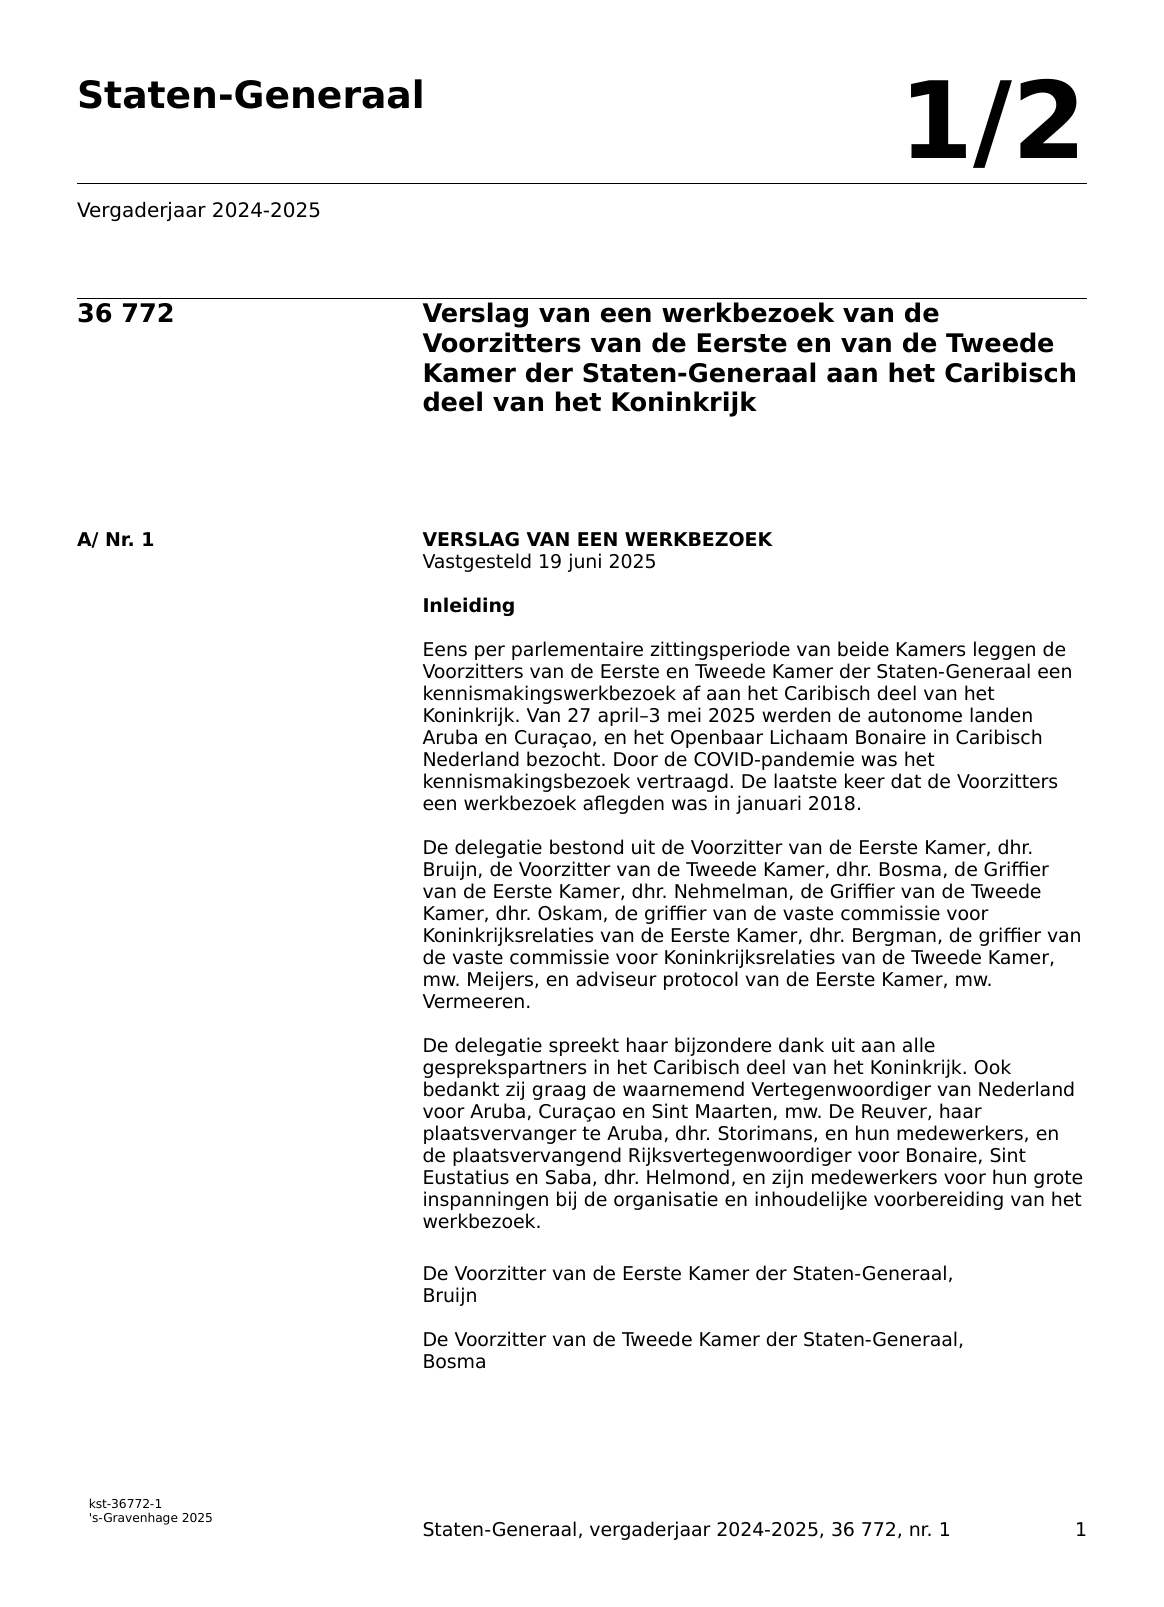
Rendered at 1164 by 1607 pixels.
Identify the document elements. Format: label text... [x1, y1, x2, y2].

table_header Staten-Generaal [77, 59, 886, 183]
text De Voorzitter van de Eerste Kamer der Staten-Generaal, Bruijn [422, 1263, 1087, 1307]
table_cell Vergaderjaar 2024-2025 [77, 184, 1087, 298]
subtitle Inleiding [422, 595, 1087, 617]
text Eens per parlementaire zittingsperiode van beide Kamers leggen de Voorzitters van de Eerste en Tweede Kamer der Staten-Generaal een kennismakingswerkbezoek af aan het Caribisch deel van het Koninkrijk. Van 27 april–3 mei 2025 werden de autonome landen Aruba en Curaçao, en het Openbaar Lichaam Bonaire in Caribisch Nederland bezocht. Door de COVID-pandemie was het kennismakingsbezoek vertraagd. De laatste keer dat de Voorzitters een werkbezoek aflegden was in januari 2018. [422, 639, 1087, 815]
text De delegatie bestond uit de Voorzitter van de Eerste Kamer, dhr. Bruijn, de Voorzitter van de Tweede Kamer, dhr. Bosma, de Griffier van de Eerste Kamer, dhr. Nehmelman, de Griffier van de Tweede Kamer, dhr. Oskam, de griffier van de vaste commissie voor Koninkrijksrelaties van de Eerste Kamer, dhr. Bergman, de griffier van de vaste commissie voor Koninkrijksrelaties van de Tweede Kamer, mw. Meijers, en adviseur protocol van de Eerste Kamer, mw. Vermeeren. [422, 837, 1087, 1013]
text Vastgesteld 19 juni 2025 [422, 551, 1087, 573]
subtitle 36 772 Verslag van een werkbezoek van de Voorzitters van de Eerste en van de Tweede Kamer der Staten-Generaal aan het Caribisch deel van het Koninkrijk [77, 299, 1087, 418]
text kst-36772-1 [88, 1497, 323, 1511]
table_header 1/2 [886, 59, 1087, 183]
text 's-Gravenhage 2025 [88, 1511, 323, 1525]
text De Voorzitter van de Tweede Kamer der Staten-Generaal, Bosma [422, 1329, 1087, 1373]
subtitle A/ Nr. 1 VERSLAG VAN EEN WERKBEZOEK [77, 529, 1087, 551]
text De delegatie spreekt haar bijzondere dank uit aan alle gesprekspartners in het Caribisch deel van het Koninkrijk. Ook bedankt zij graag de waarnemend Vertegenwoordiger van Nederland voor Aruba, Curaçao en Sint Maarten, mw. De Reuver, haar plaatsvervanger te Aruba, dhr. Storimans, en hun medewerkers, en de plaatsvervangend Rijksvertegenwoordiger voor Bonaire, Sint Eustatius en Saba, dhr. Helmond, en zijn medewerkers voor hun grote inspanningen bij de organisatie en inhoudelijke voorbereiding van het werkbezoek. [422, 1035, 1087, 1233]
